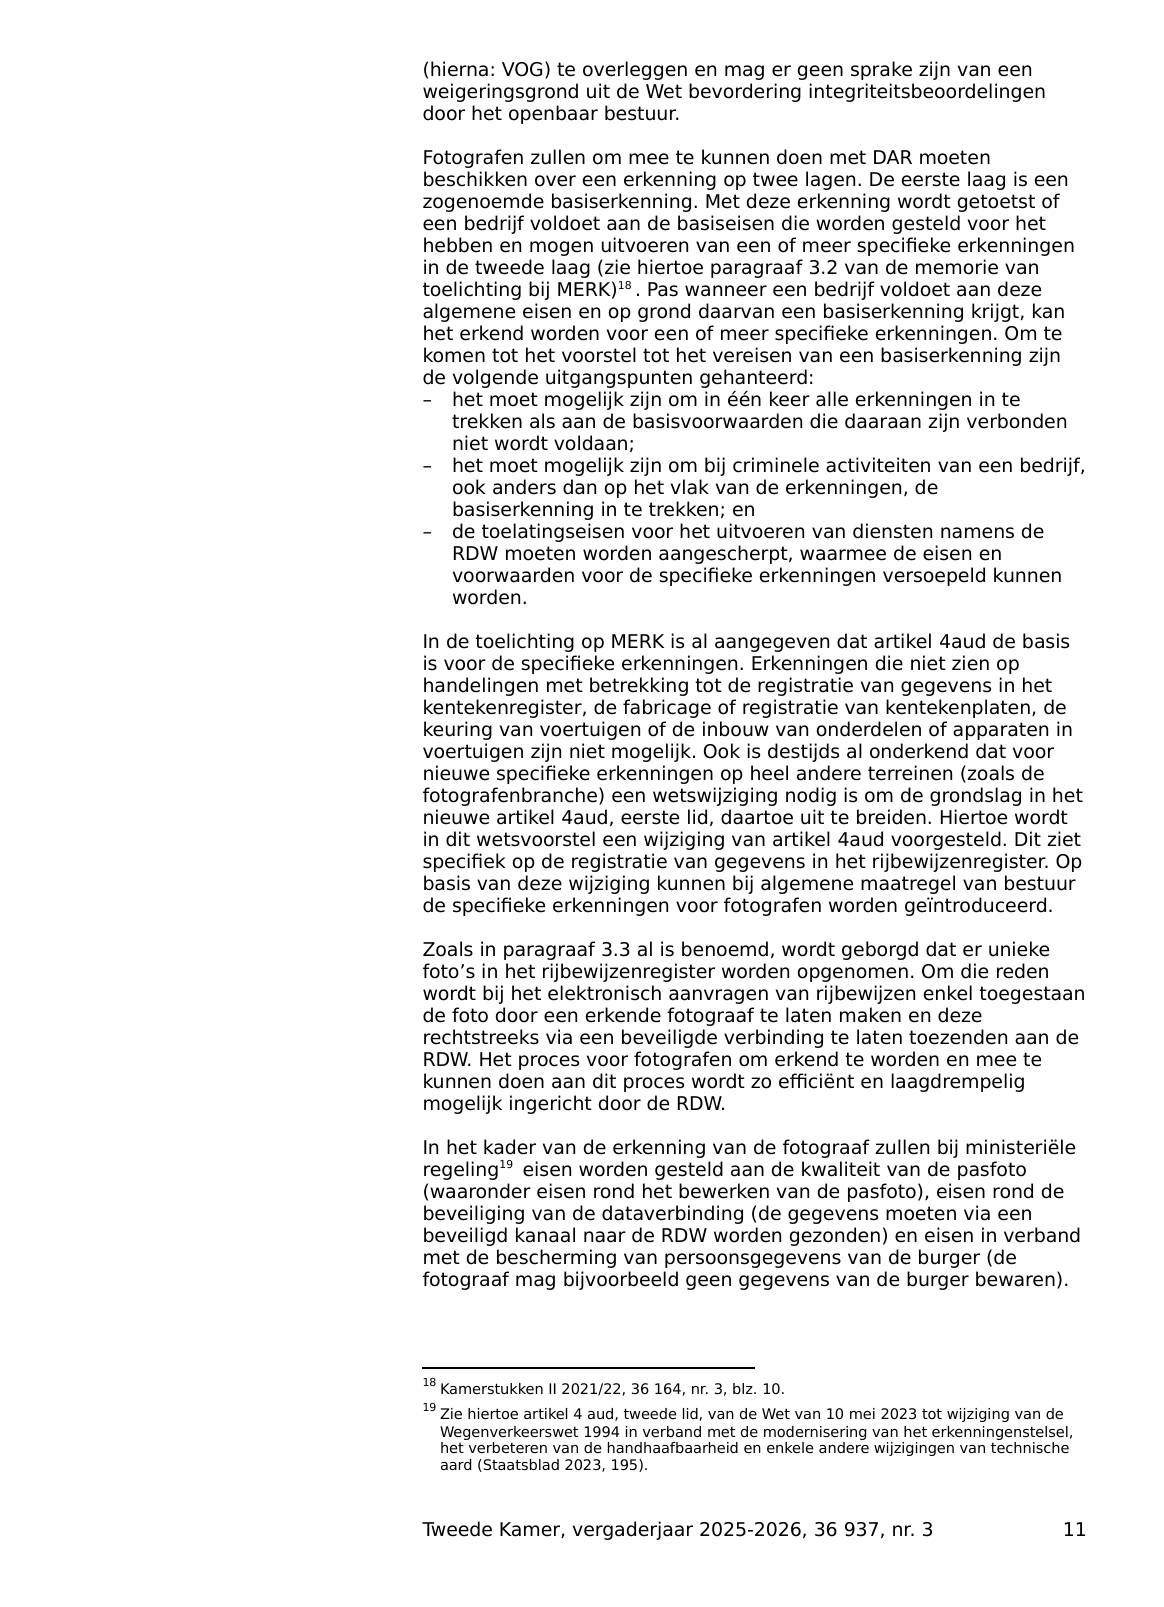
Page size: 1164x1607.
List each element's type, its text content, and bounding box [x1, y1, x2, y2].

text Zie hiertoe artikel 4 aud, tweede lid, van de Wet van 10 mei 2023 tot wijziging van de Wegenverkeerswet 1994 in verband met de modernisering van het erkenningenstelsel, het verbeteren van de handhaafbaarheid en enkele andere wijzigingen van technische aard (Staatsblad 2023, 195). [422, 1402, 1087, 1474]
text In het kader van de erkenning van de fotograaf zullen bij ministeriële regeling eisen worden gesteld aan de kwaliteit van de pasfoto (waaronder eisen rond het bewerken van de pasfoto), eisen rond de beveiliging van de dataverbinding (de gegevens moeten via een beveiligd kanaal naar de RDW worden gezonden) en eisen in verband met de bescherming van persoonsgegevens van de burger (de fotograaf mag bijvoorbeeld geen gegevens van de burger bewaren). [422, 1137, 1087, 1291]
text – de toelatingseisen voor het uitvoeren van diensten namens de RDW moeten worden aangescherpt, waarmee de eisen en voorwaarden voor de specifieke erkenningen versoepeld kunnen worden. [422, 521, 1087, 609]
text (hierna: VOG) te overleggen en mag er geen sprake zijn van een weigeringsgrond uit de Wet bevordering integriteitsbeoordelingen door het openbaar bestuur. [422, 59, 1087, 125]
text Kamerstukken II 2021/22, 36 164, nr. 3, blz. 10. [422, 1377, 1087, 1399]
text – het moet mogelijk zijn om in één keer alle erkenningen in te trekken als aan de basisvoorwaarden die daaraan zijn verbonden niet wordt voldaan; [422, 389, 1087, 455]
text Fotografen zullen om mee te kunnen doen met DAR moeten beschikken over een erkenning op twee lagen. De eerste laag is een zogenoemde basiserkenning. Met deze erkenning wordt getoetst of een bedrijf voldoet aan de basiseisen die worden gesteld voor het hebben en mogen uitvoeren van een of meer specifieke erkenningen in de tweede laag (zie hiertoe paragraaf 3.2 van de memorie van toelichting bij MERK). Pas wanneer een bedrijf voldoet aan deze algemene eisen en op grond daarvan een basiserkenning krijgt, kan het erkend worden voor een of meer specifieke erkenningen. Om te komen tot het voorstel tot het vereisen van een basiserkenning zijn de volgende uitgangspunten gehanteerd: [422, 147, 1087, 389]
text Zoals in paragraaf 3.3 al is benoemd, wordt geborgd dat er unieke foto’s in het rijbewijzenregister worden opgenomen. Om die reden wordt bij het elektronisch aanvragen van rijbewijzen enkel toegestaan de foto door een erkende fotograaf te laten maken en deze rechtstreeks via een beveiligde verbinding te laten toezenden aan de RDW. Het proces voor fotografen om erkend te worden en mee te kunnen doen aan dit proces wordt zo efficiënt en laagdrempelig mogelijk ingericht door de RDW. [422, 939, 1087, 1115]
text – het moet mogelijk zijn om bij criminele activiteiten van een bedrijf, ook anders dan op het vlak van de erkenningen, de basiserkenning in te trekken; en [422, 455, 1087, 521]
text In de toelichting op MERK is al aangegeven dat artikel 4aud de basis is voor de specifieke erkenningen. Erkenningen die niet zien op handelingen met betrekking tot de registratie van gegevens in het kentekenregister, de fabricage of registratie van kentekenplaten, de keuring van voertuigen of de inbouw van onderdelen of apparaten in voertuigen zijn niet mogelijk. Ook is destijds al onderkend dat voor nieuwe specifieke erkenningen op heel andere terreinen (zoals de fotografenbranche) een wetswijziging nodig is om de grondslag in het nieuwe artikel 4aud, eerste lid, daartoe uit te breiden. Hiertoe wordt in dit wetsvoorstel een wijziging van artikel 4aud voorgesteld. Dit ziet specifiek op de registratie van gegevens in het rijbewijzenregister. Op basis van deze wijziging kunnen bij algemene maatregel van bestuur de specifieke erkenningen voor fotografen worden geïntroduceerd. [422, 631, 1087, 917]
